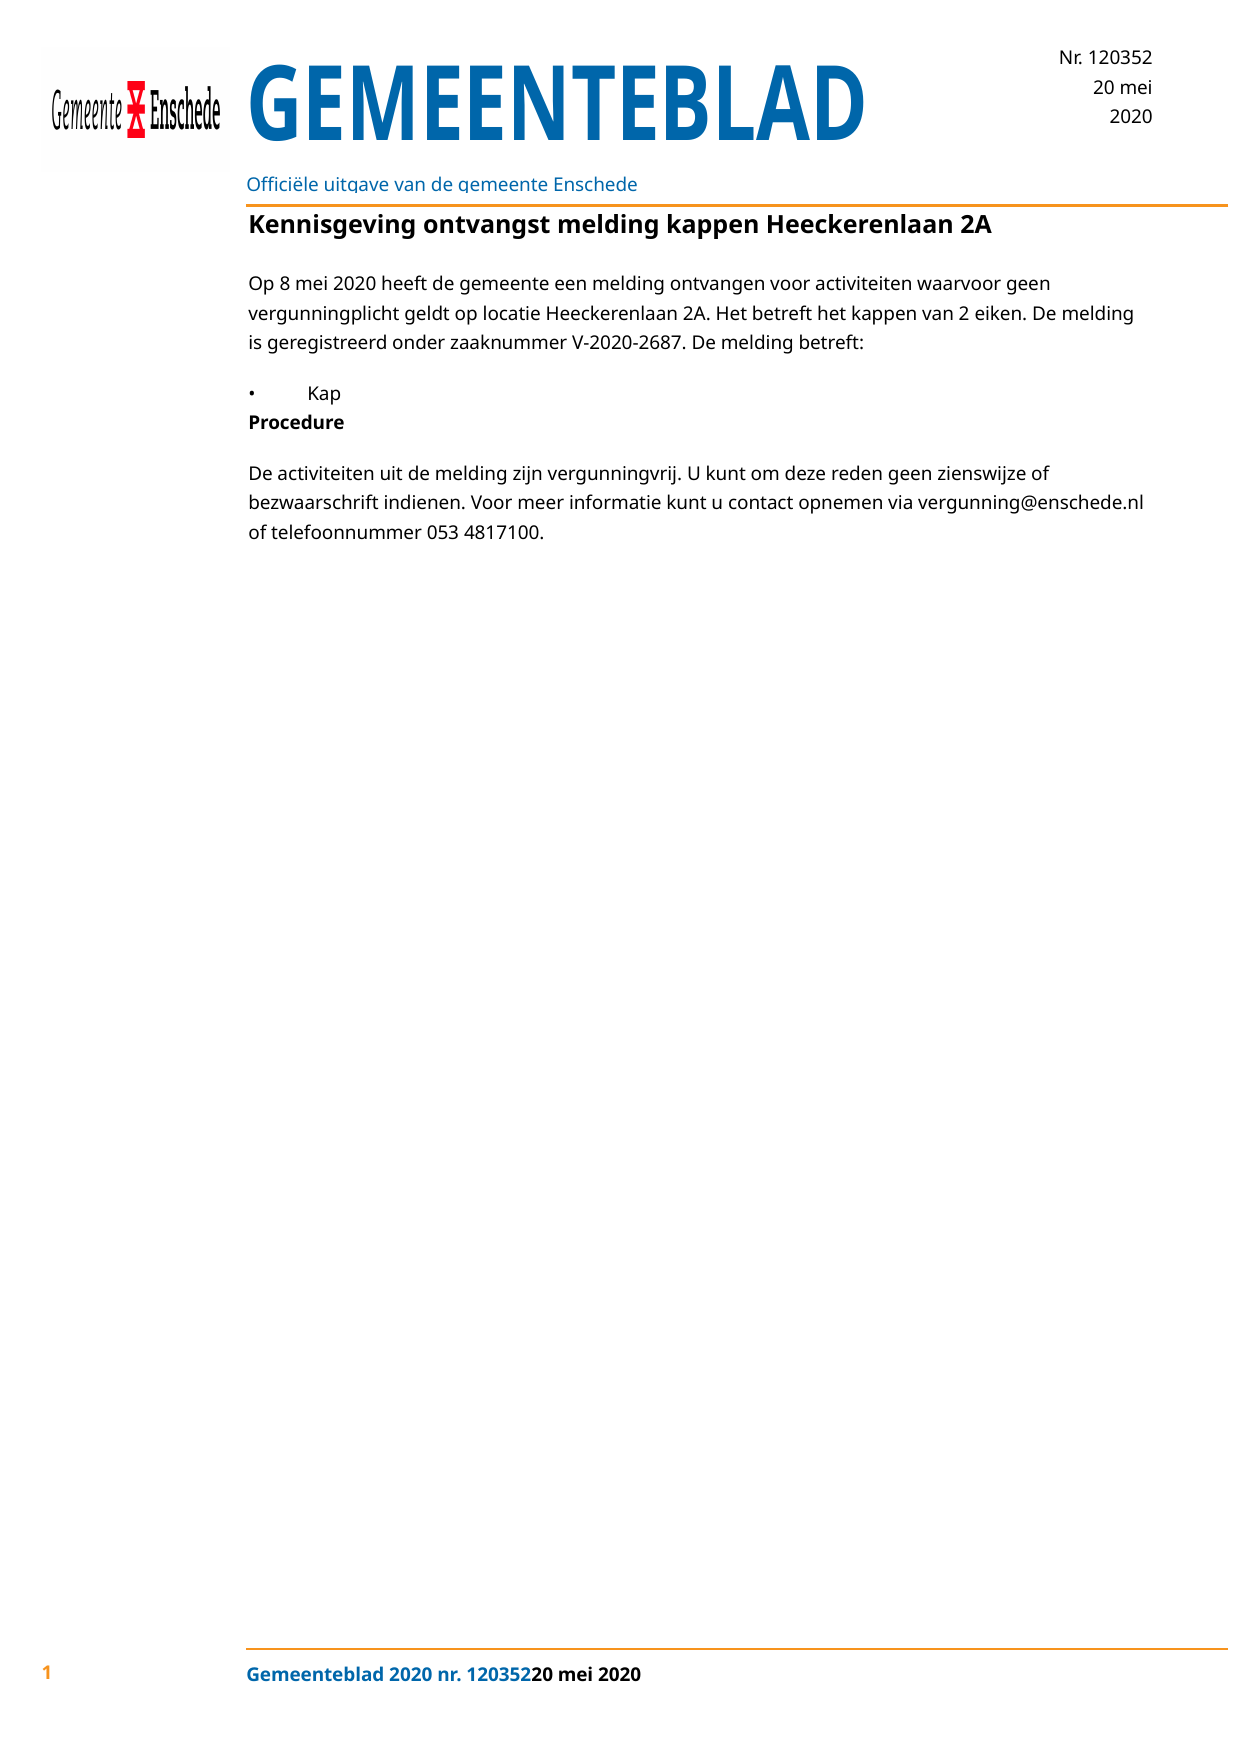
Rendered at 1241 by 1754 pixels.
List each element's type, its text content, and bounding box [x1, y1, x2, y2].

list Kap [248, 380, 1152, 406]
picture [41, 47, 231, 172]
text De activiteiten uit de melding zijn vergunningvrij. U kunt om deze reden geen zienswijze of bezwaarschrift indienen. Voor meer informatie kunt u contact opnemen via vergunning@enschede.nl of telefoonnummer 053 4817100. [248, 460, 1152, 545]
text Op 8 mei 2020 heeft de gemeente een melding ontvangen voor activiteiten waarvoor geen vergunningplicht geldt op locatie Heeckerenlaan 2A. Het betreft het kappen van 2 eiken. De melding is geregistreerd onder zaaknummer V-2020-2687. De melding betreft: [248, 270, 1152, 355]
text Kennisgeving ontvangst melding kappen Heeckerenlaan 2A [248, 207, 1152, 241]
text Procedure [248, 409, 1152, 435]
